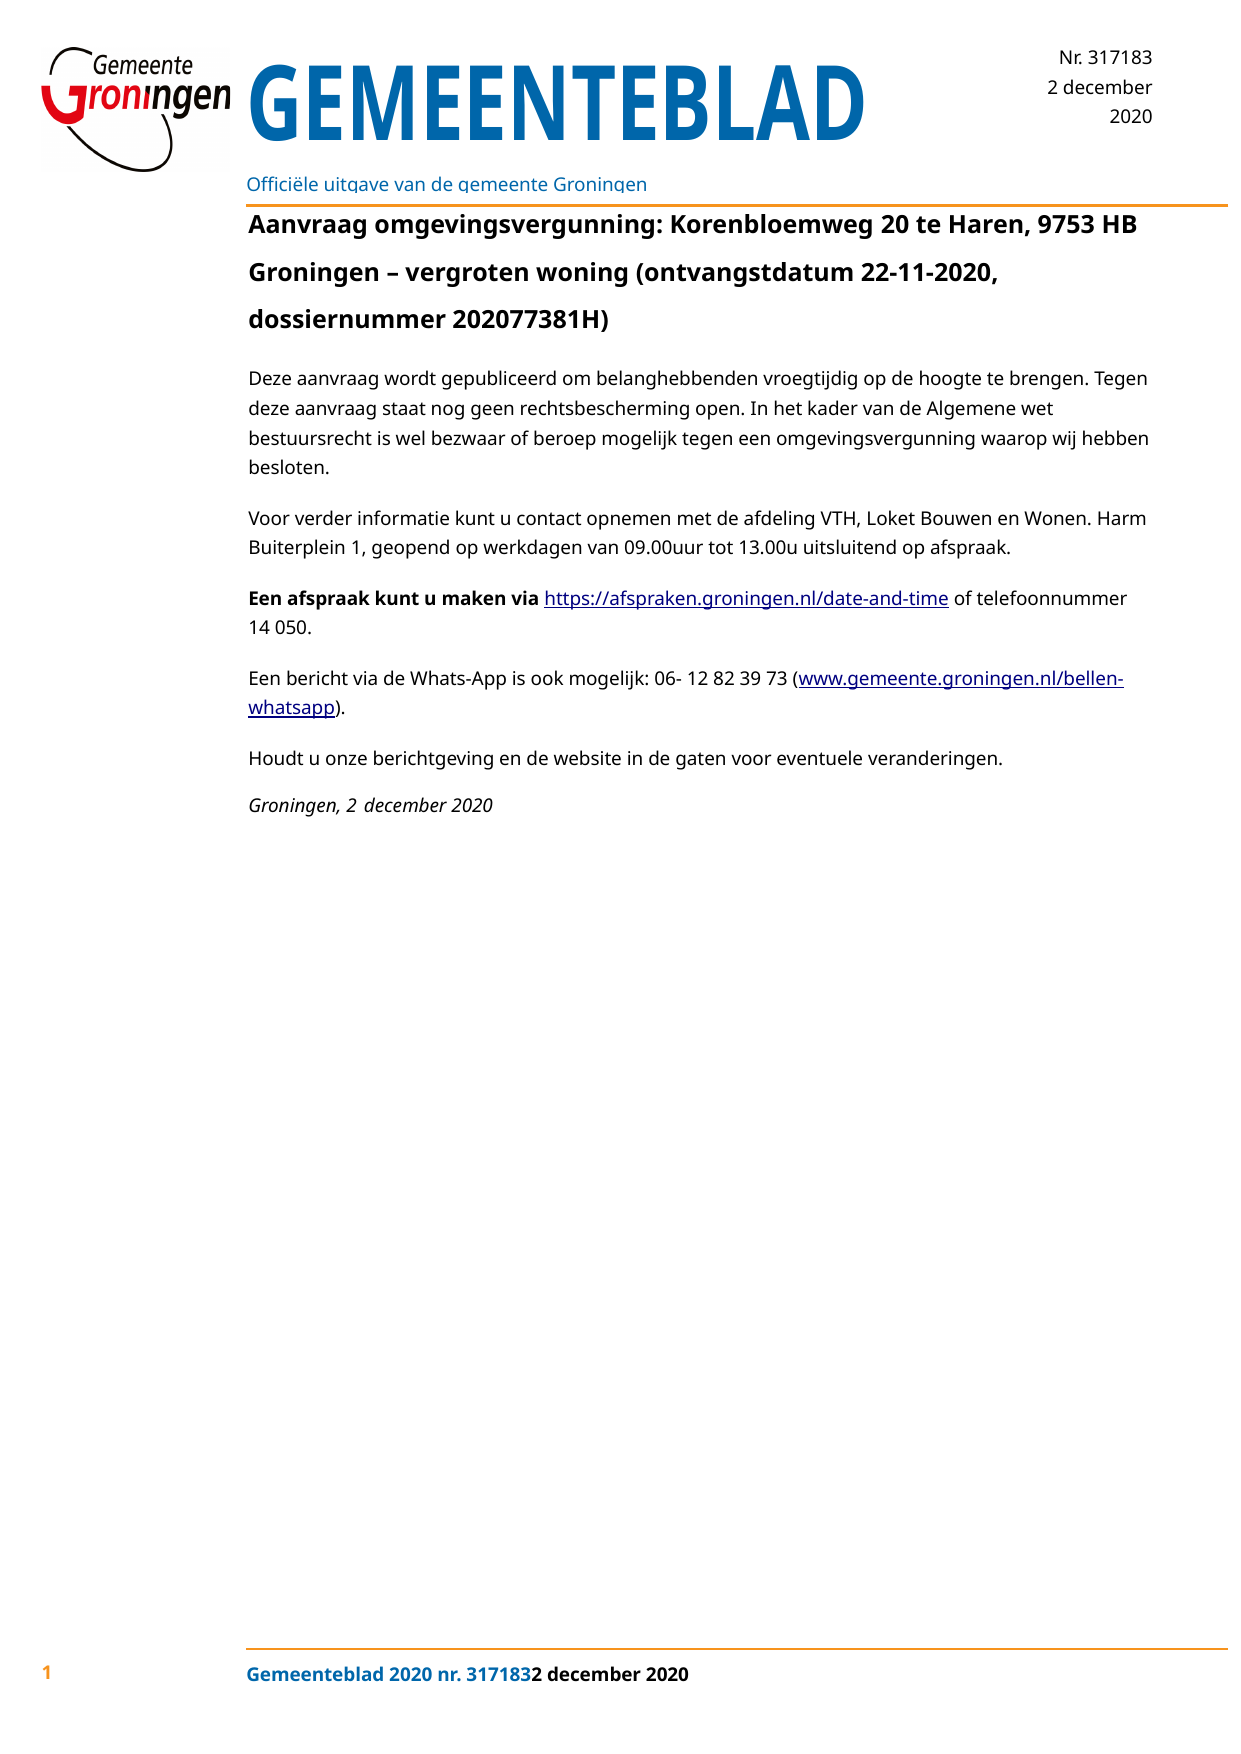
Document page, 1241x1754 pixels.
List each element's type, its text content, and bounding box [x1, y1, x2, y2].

text Aanvraag omgevingsvergunning: Korenbloemweg 20 te Haren, 9753 HB Groningen – vergroten woning (ontvangstdatum 22-11-2020, dossiernummer 202077381H) [248, 207, 1152, 336]
picture [41, 47, 231, 172]
text Houdt u onze berichtgeving en de website in de gaten voor eventuele veranderingen. [248, 745, 1152, 770]
text Voor verder informatie kunt u contact opnemen met de afdeling VTH, Loket Bouwen en Wonen. Harm Buiterplein 1, geopend op werkdagen van 09.00uur tot 13.00u uitsluitend op afspraak. [248, 505, 1152, 560]
text Een afspraak kunt u maken via https://afspraken.groningen.nl/date-and-time of telefoonnummer 14 050. [248, 585, 1152, 640]
text Een bericht via de Whats-App is ook mogelijk: 06- 12 82 39 73 (www.gemeente.groningen.nl/bellen-whatsapp). [248, 665, 1152, 720]
text Deze aanvraag wordt gepubliceerd om belanghebbenden vroegtijdig op de hoogte te brengen. Tegen deze aanvraag staat nog geen rechtsbescherming open. In het kader van de Algemene wet bestuursrecht is wel bezwaar of beroep mogelijk tegen een omgevingsvergunning waarop wij hebben besloten. [248, 366, 1152, 480]
text Groningen, 2 december 2020 [248, 792, 1152, 818]
